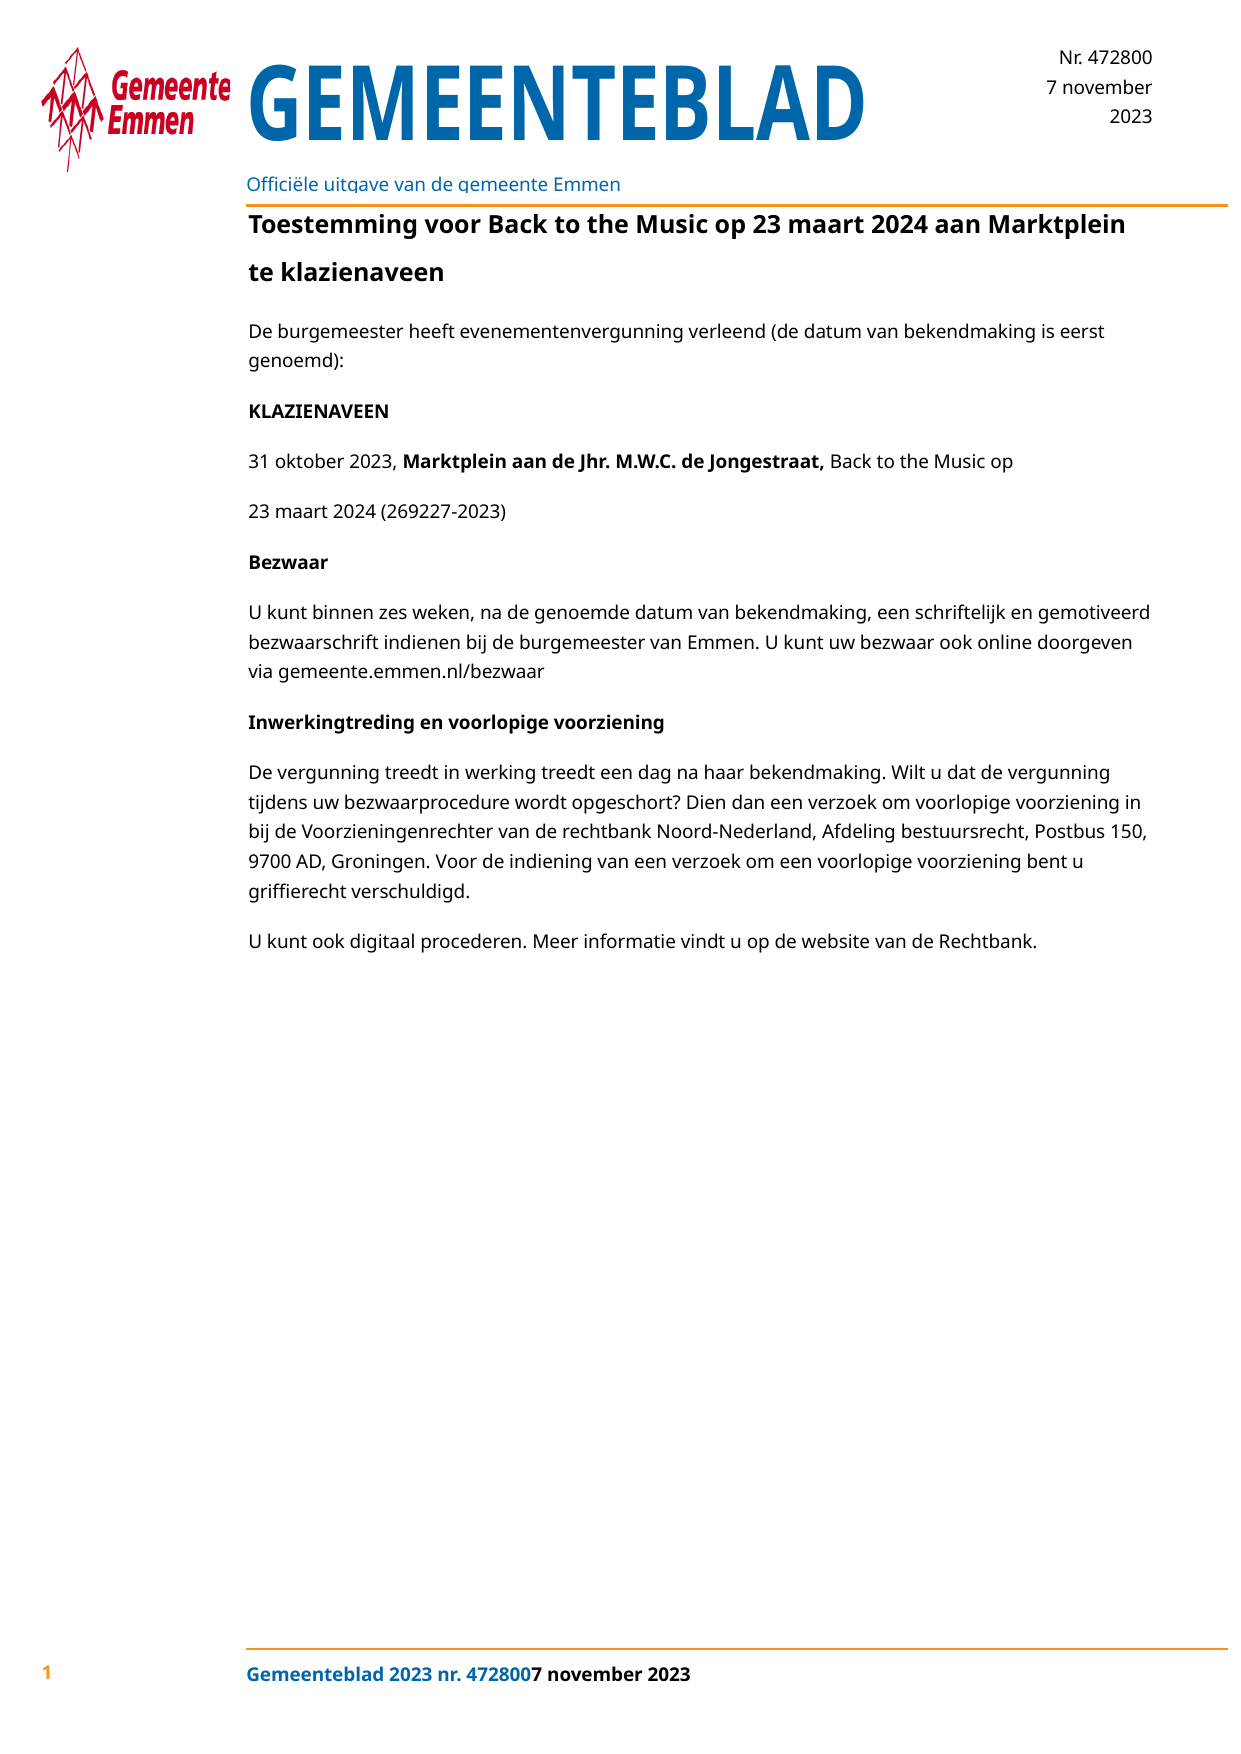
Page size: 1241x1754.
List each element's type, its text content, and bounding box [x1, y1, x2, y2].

text KLAZIENAVEEN [248, 398, 1152, 424]
text U kunt binnen zes weken, na de genoemde datum van bekendmaking, een schriftelijk en gemotiveerd bezwaarschrift indienen bij de burgemeester van Emmen. U kunt uw bezwaar ook online doorgeven via gemeente.emmen.nl/bezwaar [248, 599, 1152, 684]
text Bezwaar [248, 549, 1152, 575]
text 31 oktober 2023, Marktplein aan de Jhr. M.W.C. de Jongestraat, Back to the Music op [248, 448, 1152, 474]
text Toestemming voor Back to the Music op 23 maart 2024 aan Marktplein te klazienaveen [248, 207, 1152, 288]
picture [41, 47, 231, 172]
text De burgemeester heeft evenementenvergunning verleend (de datum van bekendmaking is eerst genoemd): [248, 318, 1152, 373]
text 23 maart 2024 (269227-2023) [248, 499, 1152, 524]
text De vergunning treedt in werking treedt een dag na haar bekendmaking. Wilt u dat de vergunning tijdens uw bezwaarprocedure wordt opgeschort? Dien dan een verzoek om voorlopige voorziening in bij de Voorzieningenrechter van de rechtbank Noord-Nederland, Afdeling bestuursrecht, Postbus 150, 9700 AD, Groningen. Voor de indiening van een verzoek om een voorlopige voorziening bent u griffierecht verschuldigd. [248, 759, 1152, 904]
text Inwerkingtreding en voorlopige voorziening [248, 709, 1152, 735]
text U kunt ook digitaal procederen. Meer informatie vindt u op de website van de Rechtbank. [248, 928, 1152, 954]
